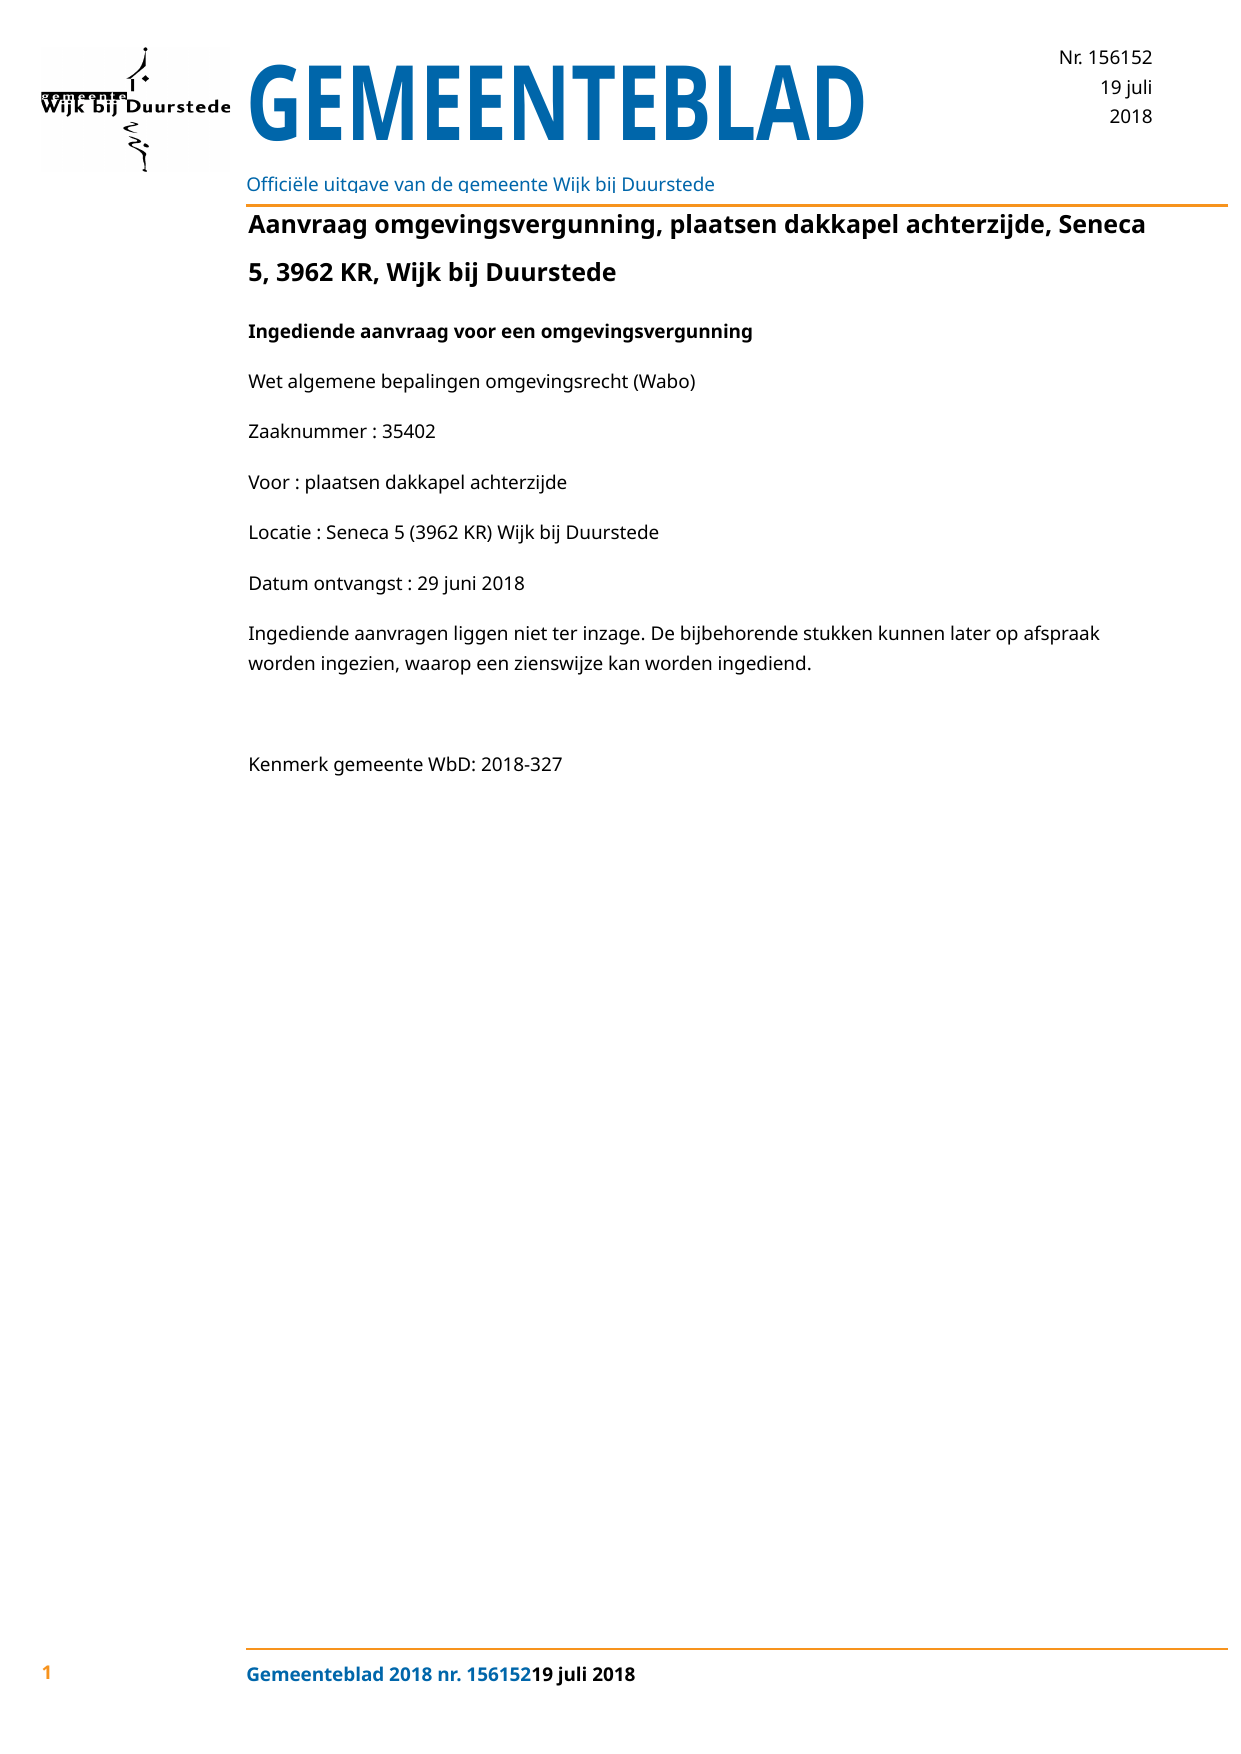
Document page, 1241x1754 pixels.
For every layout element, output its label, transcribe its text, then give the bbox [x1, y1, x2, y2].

picture [41, 47, 231, 172]
text Locatie : Seneca 5 (3962 KR) Wijk bij Duurstede [248, 519, 1152, 545]
text Ingediende aanvragen liggen niet ter inzage. De bijbehorende stukken kunnen later op afspraak worden ingezien, waarop een zienswijze kan worden ingediend. [248, 620, 1152, 676]
text Zaaknummer : 35402 [248, 419, 1152, 444]
text Ingediende aanvraag voor een omgevingsvergunning [248, 318, 1152, 344]
text Kenmerk gemeente WbD: 2018-327 [248, 751, 1152, 777]
text Datum ontvangst : 29 juni 2018 [248, 570, 1152, 596]
text Voor : plaatsen dakkapel achterzijde [248, 469, 1152, 495]
text Wet algemene bepalingen omgevingsrecht (Wabo) [248, 368, 1152, 394]
text Aanvraag omgevingsvergunning, plaatsen dakkapel achterzijde, Seneca 5, 3962 KR, Wijk bij Duurstede [248, 207, 1152, 288]
